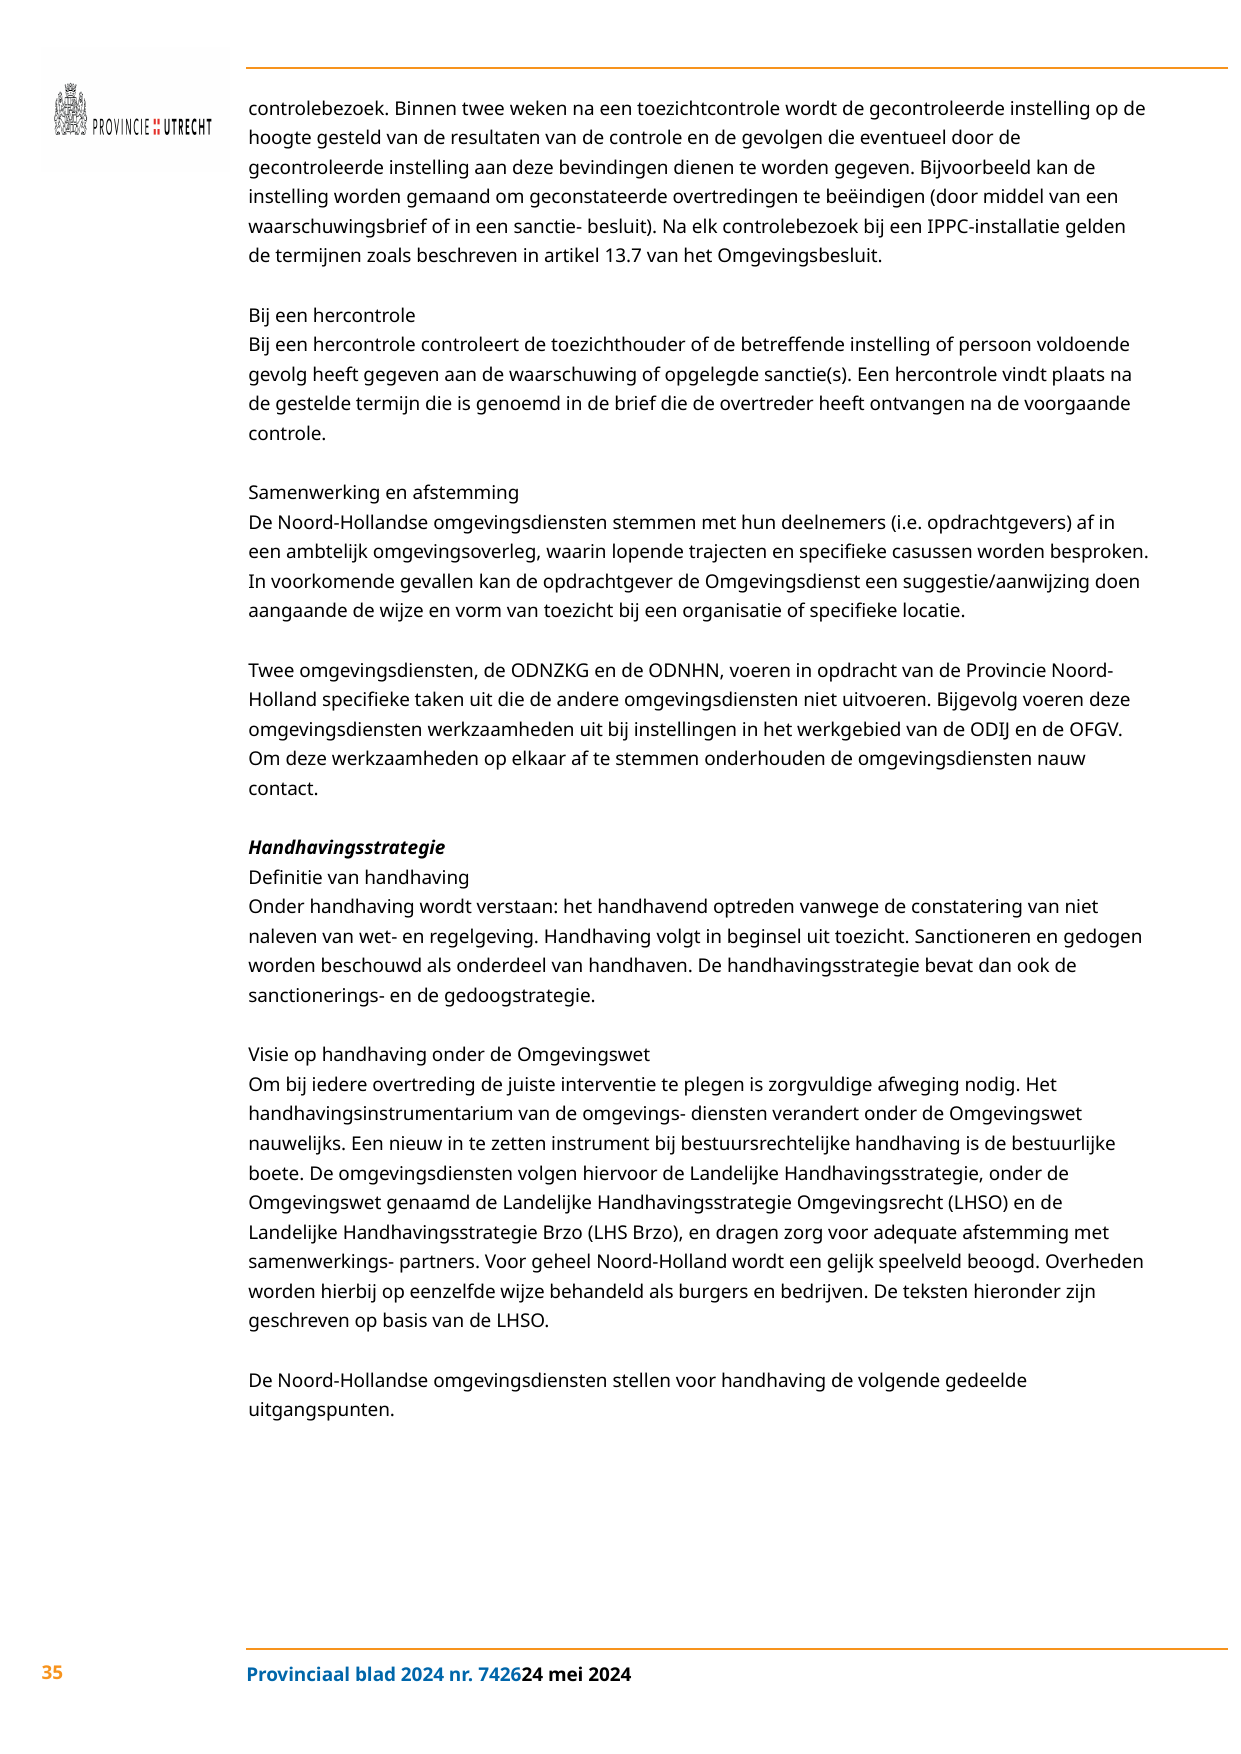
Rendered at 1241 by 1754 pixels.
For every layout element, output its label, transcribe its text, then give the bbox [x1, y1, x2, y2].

text Handhavingsstrategie [248, 834, 1152, 860]
text De Noord-Hollandse omgevingsdiensten stellen voor handhaving de volgende gedeelde uitgangspunten. [248, 1367, 1152, 1422]
text Visie op handhaving onder de Omgevingswet [248, 1041, 1152, 1067]
text Bij een hercontrole [248, 302, 1152, 328]
text Samenwerking en afstemming [248, 479, 1152, 505]
text Om bij iedere overtreding de juiste interventie te plegen is zorgvuldige afweging nodig. Het handhavingsinstrumentarium van de omgevings- diensten verandert onder de Omgevingswet nauwelijks. Een nieuw in te zetten instrument bij bestuursrechtelijke handhaving is de bestuurlijke boete. De omgevingsdiensten volgen hiervoor de Landelijke Handhavingsstrategie, onder de Omgevingswet genaamd de Landelijke Handhavingsstrategie Omgevingsrecht (LHSO) en de Landelijke Handhavingsstrategie Brzo (LHS Brzo), en dragen zorg voor adequate afstemming met samenwerkings- partners. Voor geheel Noord-Holland wordt een gelijk speelveld beoogd. Overheden worden hierbij op eenzelfde wijze behandeld als burgers en bedrijven. De teksten hieronder zijn geschreven op basis van de LHSO. [248, 1071, 1152, 1333]
text De Noord-Hollandse omgevingsdiensten stemmen met hun deelnemers (i.e. opdrachtgevers) af in een ambtelijk omgevingsoverleg, waarin lopende trajecten en specifieke casussen worden besproken. In voorkomende gevallen kan de opdrachtgever de Omgevingsdienst een suggestie/aanwijzing doen aangaande de wijze en vorm van toezicht bij een organisatie of specifieke locatie. [248, 509, 1152, 623]
picture [41, 47, 231, 172]
text Onder handhaving wordt verstaan: het handhavend optreden vanwege de constatering van niet naleven van wet- en regelgeving. Handhaving volgt in beginsel uit toezicht. Sanctioneren en gedogen worden beschouwd als onderdeel van handhaven. De handhavingsstrategie bevat dan ook de sanctionerings- en de gedoogstrategie. [248, 893, 1152, 1008]
text Bij een hercontrole controleert de toezichthouder of de betreffende instelling of persoon voldoende gevolg heeft gegeven aan de waarschuwing of opgelegde sanctie(s). Een hercontrole vindt plaats na de gestelde termijn die is genoemd in de brief die de overtreder heeft ontvangen na de voorgaande controle. [248, 331, 1152, 446]
text Definitie van handhaving [248, 864, 1152, 890]
text controlebezoek. Binnen twee weken na een toezichtcontrole wordt de gecontroleerde instelling op de hoogte gesteld van de resultaten van de controle en de gevolgen die eventueel door de gecontroleerde instelling aan deze bevindingen dienen te worden gegeven. Bijvoorbeeld kan de instelling worden gemaand om geconstateerde overtredingen te beëindigen (door middel van een waarschuwingsbrief of in een sanctie- besluit). Na elk controlebezoek bij een IPPC-installatie gelden de termijnen zoals beschreven in artikel 13.7 van het Omgevingsbesluit. [248, 95, 1152, 268]
text Twee omgevingsdiensten, de ODNZKG en de ODNHN, voeren in opdracht van de Provincie Noord-Holland specifieke taken uit die de andere omgevingsdiensten niet uitvoeren. Bijgevolg voeren deze omgevingsdiensten werkzaamheden uit bij instellingen in het werkgebied van de ODIJ en de OFGV. Om deze werkzaamheden op elkaar af te stemmen onderhouden de omgevingsdiensten nauw contact. [248, 657, 1152, 801]
